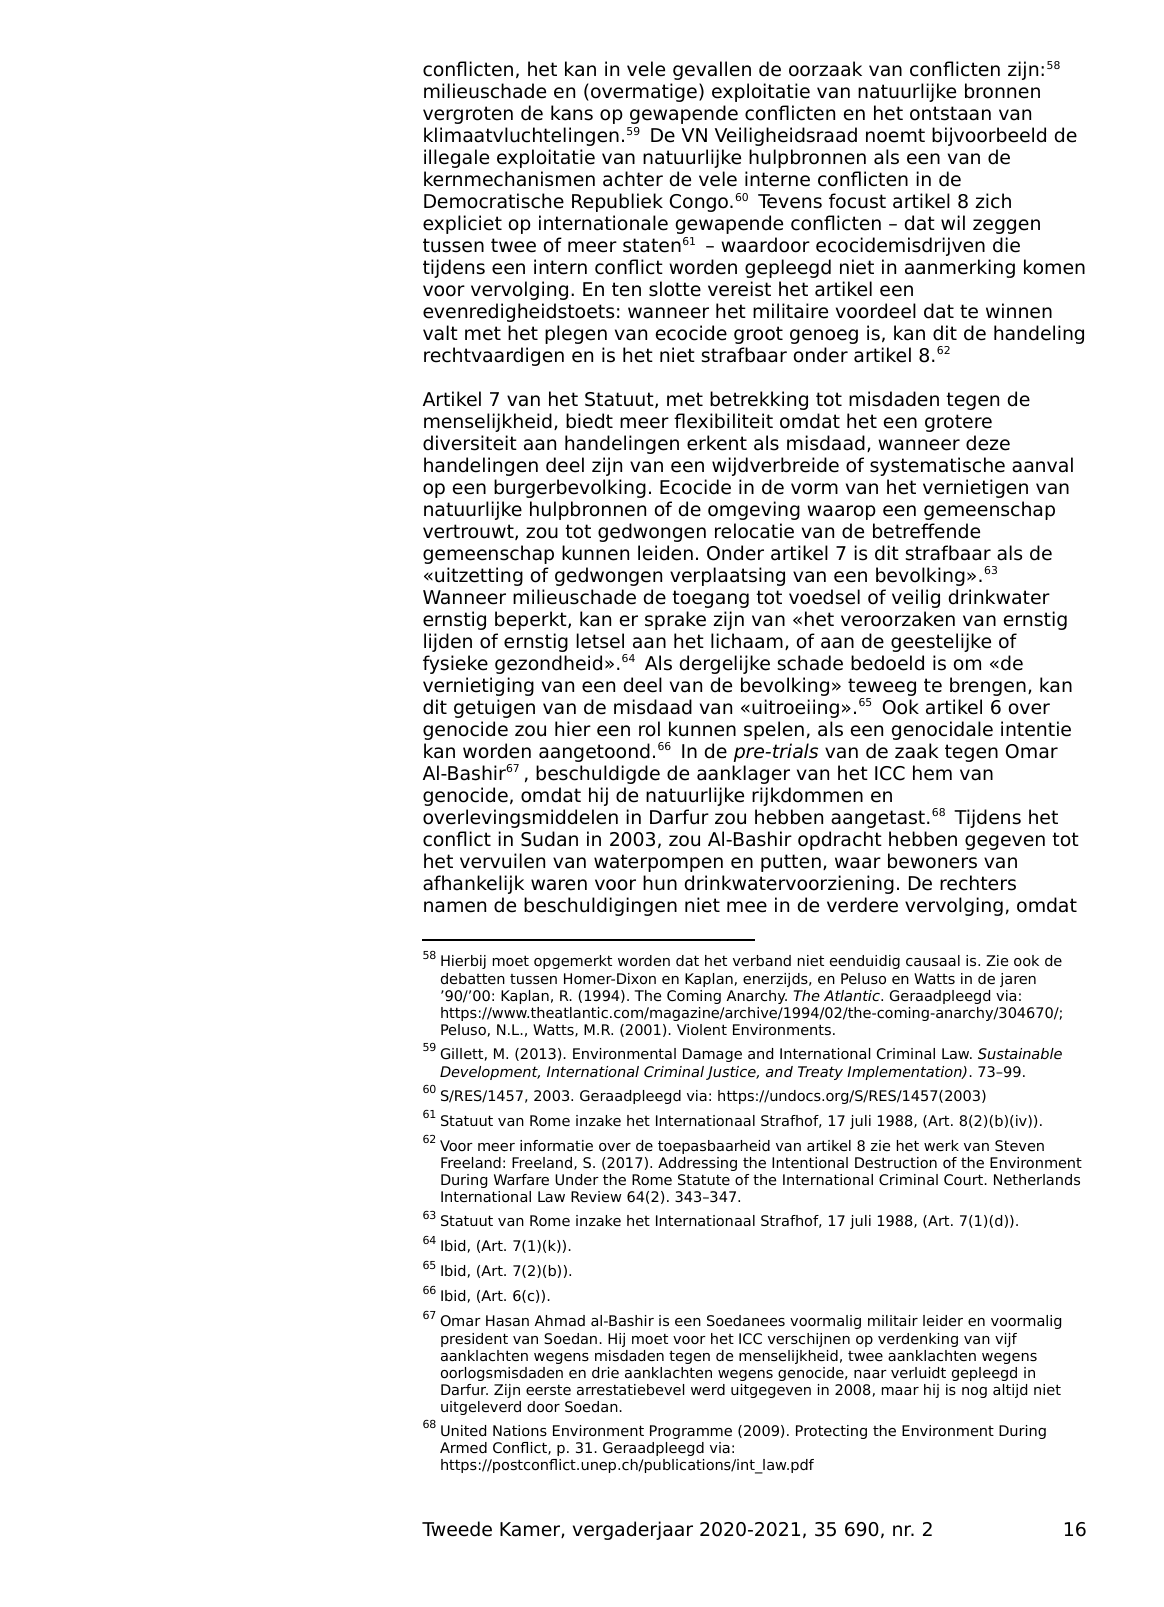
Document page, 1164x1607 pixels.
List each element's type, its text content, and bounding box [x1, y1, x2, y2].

text Hierbij moet opgemerkt worden dat het verband niet eenduidig causaal is. Zie ook de debatten tussen Homer-Dixon en Kaplan, enerzijds, en Peluso en Watts in de jaren ’90/’00: Kaplan, R. (1994). The Coming Anarchy. The Atlantic. Geraadpleegd via: https://www.theatlantic.com/magazine/archive/1994/02/the-coming-anarchy/304670/; Peluso, N.L., Watts, M.R. (2001). Violent Environments. [422, 949, 1087, 1039]
text United Nations Environment Programme (2009). Protecting the Environment During Armed Conflict, p. 31. Geraadpleegd via: https://postconflict.unep.ch/publications/int_law.pdf [422, 1418, 1087, 1474]
text Ibid, (Art. 6(c)). [422, 1284, 1087, 1306]
text Artikel 7 van het Statuut, met betrekking tot misdaden tegen de menselijkheid, biedt meer flexibiliteit omdat het een grotere diversiteit aan handelingen erkent als misdaad, wanneer deze handelingen deel zijn van een wijdverbreide of systematische aanval op een burgerbevolking. Ecocide in de vorm van het vernietigen van natuurlijke hulpbronnen of de omgeving waarop een gemeenschap vertrouwt, zou tot gedwongen relocatie van de betreffende gemeenschap kunnen leiden. Onder artikel 7 is dit strafbaar als de «uitzetting of gedwongen verplaatsing van een bevolking». Wanneer milieuschade de toegang tot voedsel of veilig drinkwater ernstig beperkt, kan er sprake zijn van «het veroorzaken van ernstig lijden of ernstig letsel aan het lichaam, of aan de geestelijke of fysieke gezondheid». Als dergelijke schade bedoeld is om «de vernietiging van een deel van de bevolking» teweeg te brengen, kan dit getuigen van de misdaad van «uitroeiing». Ook artikel 6 over genocide zou hier een rol kunnen spelen, als een genocidale intentie kan worden aangetoond. In de pre-trials van de zaak tegen Omar Al-Bashir, beschuldigde de aanklager van het ICC hem van genocide, omdat hij de natuurlijke rijkdommen en overlevingsmiddelen in Darfur zou hebben aangetast. Tijdens het conflict in Sudan in 2003, zou Al-Bashir opdracht hebben gegeven tot het vervuilen van waterpompen en putten, waar bewoners van afhankelijk waren voor hun drinkwatervoorziening. De rechters namen de beschuldigingen niet mee in de verdere vervolging, omdat [422, 389, 1087, 916]
text conflicten, het kan in vele gevallen de oorzaak van conflicten zijn: milieuschade en (overmatige) exploitatie van natuurlijke bronnen vergroten de kans op gewapende conflicten en het ontstaan van klimaatvluchtelingen. De VN Veiligheidsraad noemt bijvoorbeeld de illegale exploitatie van natuurlijke hulpbronnen als een van de kernmechanismen achter de vele interne conflicten in de Democratische Republiek Congo. Tevens focust artikel 8 zich expliciet op internationale gewapende conflicten – dat wil zeggen tussen twee of meer staten – waardoor ecocidemisdrijven die tijdens een intern conflict worden gepleegd niet in aanmerking komen voor vervolging. En ten slotte vereist het artikel een evenredigheidstoets: wanneer het militaire voordeel dat te winnen valt met het plegen van ecocide groot genoeg is, kan dit de handeling rechtvaardigen en is het niet strafbaar onder artikel 8. [422, 59, 1087, 367]
text S/RES/1457, 2003. Geraadpleegd via: https://undocs.org/S/RES/1457(2003) [422, 1083, 1087, 1106]
text Statuut van Rome inzake het Internationaal Strafhof, 17 juli 1988, (Art. 8(2)(b)(iv)). [422, 1108, 1087, 1131]
text Omar Hasan Ahmad al-Bashir is een Soedanees voormalig militair leider en voormalig president van Soedan. Hij moet voor het ICC verschijnen op verdenking van vijf aanklachten wegens misdaden tegen de menselijkheid, twee aanklachten wegens oorlogsmisdaden en drie aanklachten wegens genocide, naar verluidt gepleegd in Darfur. Zijn eerste arrestatiebevel werd uitgegeven in 2008, maar hij is nog altijd niet uitgeleverd door Soedan. [422, 1309, 1087, 1416]
text Ibid, (Art. 7(2)(b)). [422, 1259, 1087, 1281]
text Voor meer informatie over de toepasbaarheid van artikel 8 zie het werk van Steven Freeland: Freeland, S. (2017). Addressing the Intentional Destruction of the Environment During Warfare Under the Rome Statute of the International Criminal Court. Netherlands International Law Review 64(2). 343–347. [422, 1133, 1087, 1206]
text Ibid, (Art. 7(1)(k)). [422, 1234, 1087, 1256]
text Statuut van Rome inzake het Internationaal Strafhof, 17 juli 1988, (Art. 7(1)(d)). [422, 1209, 1087, 1231]
text Gillett, M. (2013). Environmental Damage and International Criminal Law. Sustainable Development, International Criminal Justice, and Treaty Implementation). 73–99. [422, 1042, 1087, 1081]
